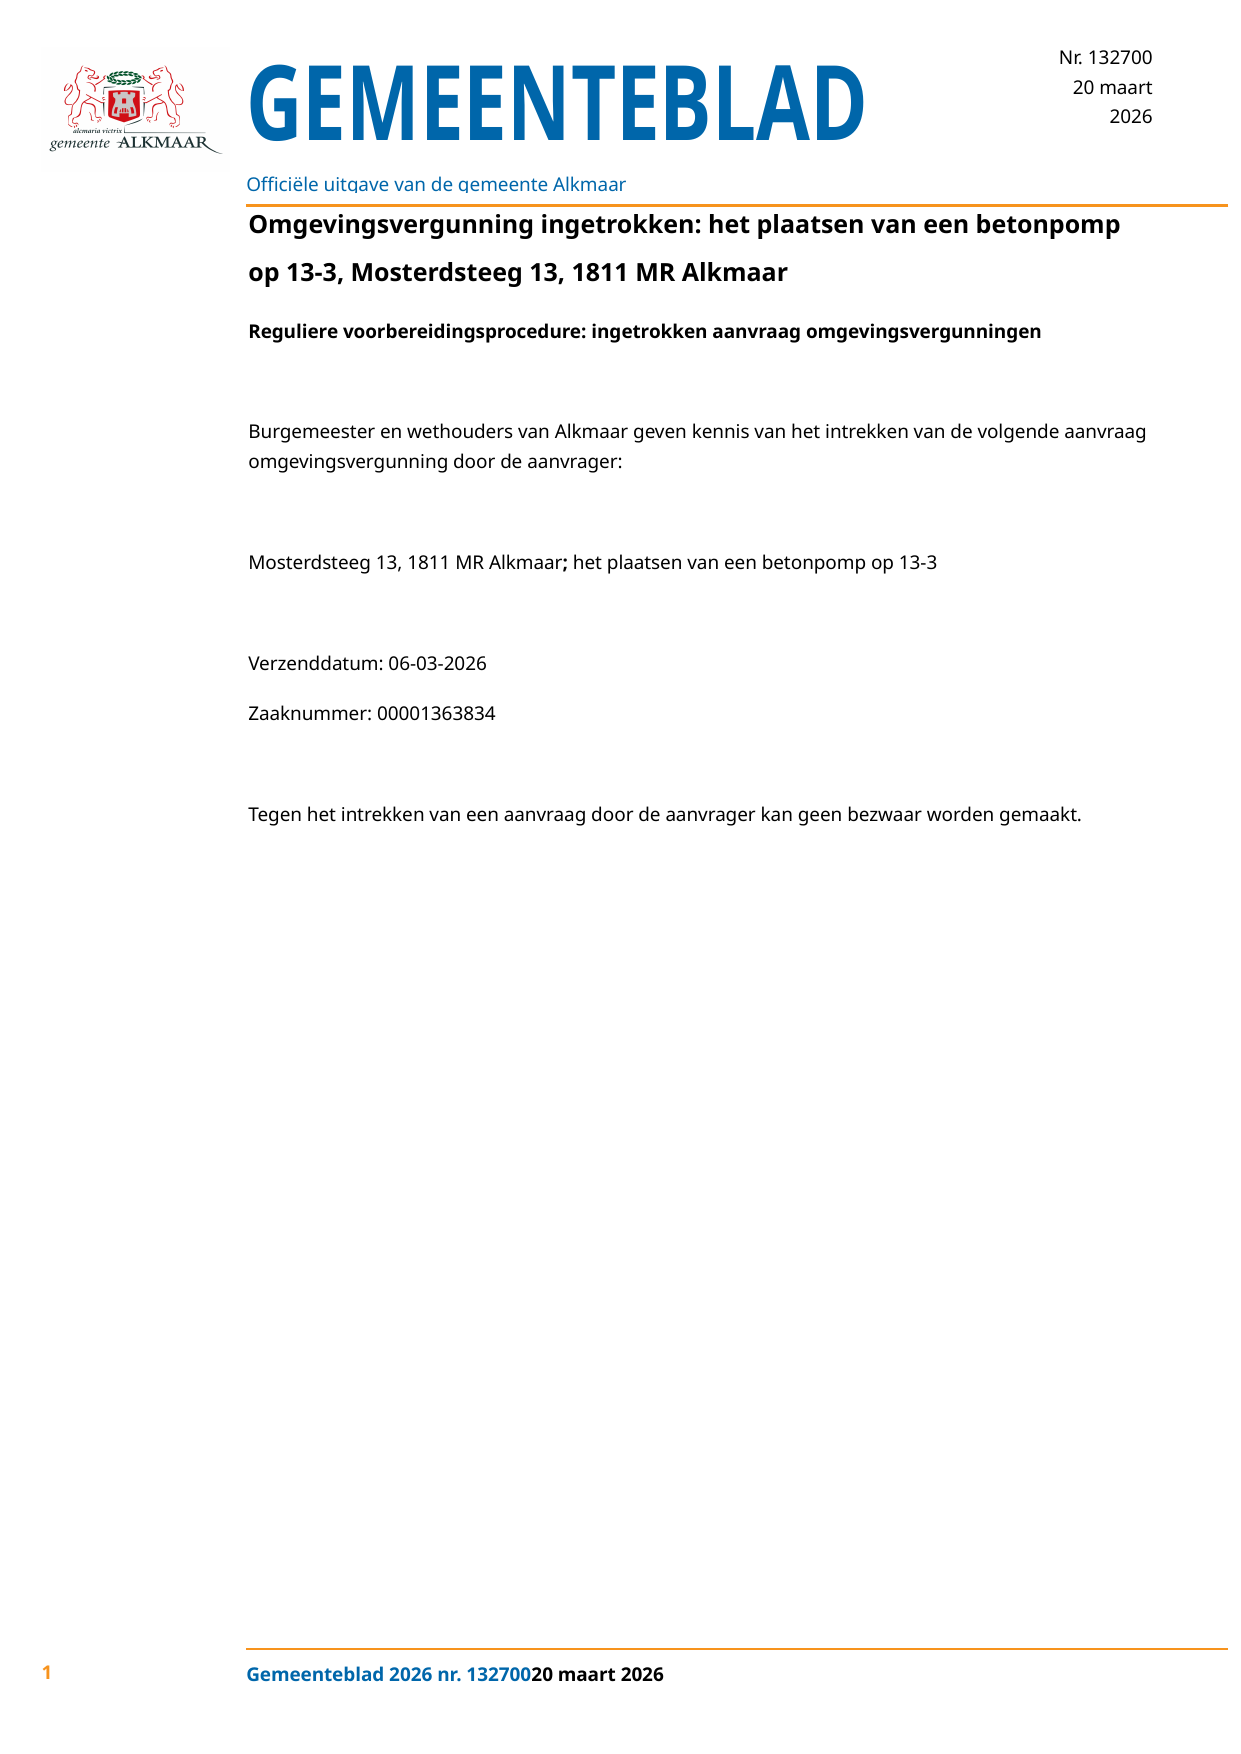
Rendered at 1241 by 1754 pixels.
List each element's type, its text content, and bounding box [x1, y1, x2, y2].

text Omgevingsvergunning ingetrokken: het plaatsen van een betonpomp op 13-3, Mosterdsteeg 13, 1811 MR Alkmaar [248, 207, 1152, 288]
text Burgemeester en wethouders van Alkmaar geven kennis van het intrekken van de volgende aanvraag omgevingsvergunning door de aanvrager: [248, 419, 1152, 474]
text Tegen het intrekken van een aanvraag door de aanvrager kan geen bezwaar worden gemaakt. [248, 801, 1152, 827]
text Reguliere voorbereidingsprocedure: ingetrokken aanvraag omgevingsvergunningen [248, 318, 1152, 344]
text Zaaknummer: 00001363834 [248, 700, 1152, 726]
text Verzenddatum: 06-03-2026 [248, 650, 1152, 676]
picture [41, 47, 231, 172]
text Mosterdsteeg 13, 1811 MR Alkmaar; het plaatsen van een betonpomp op 13-3 [248, 549, 1152, 575]
